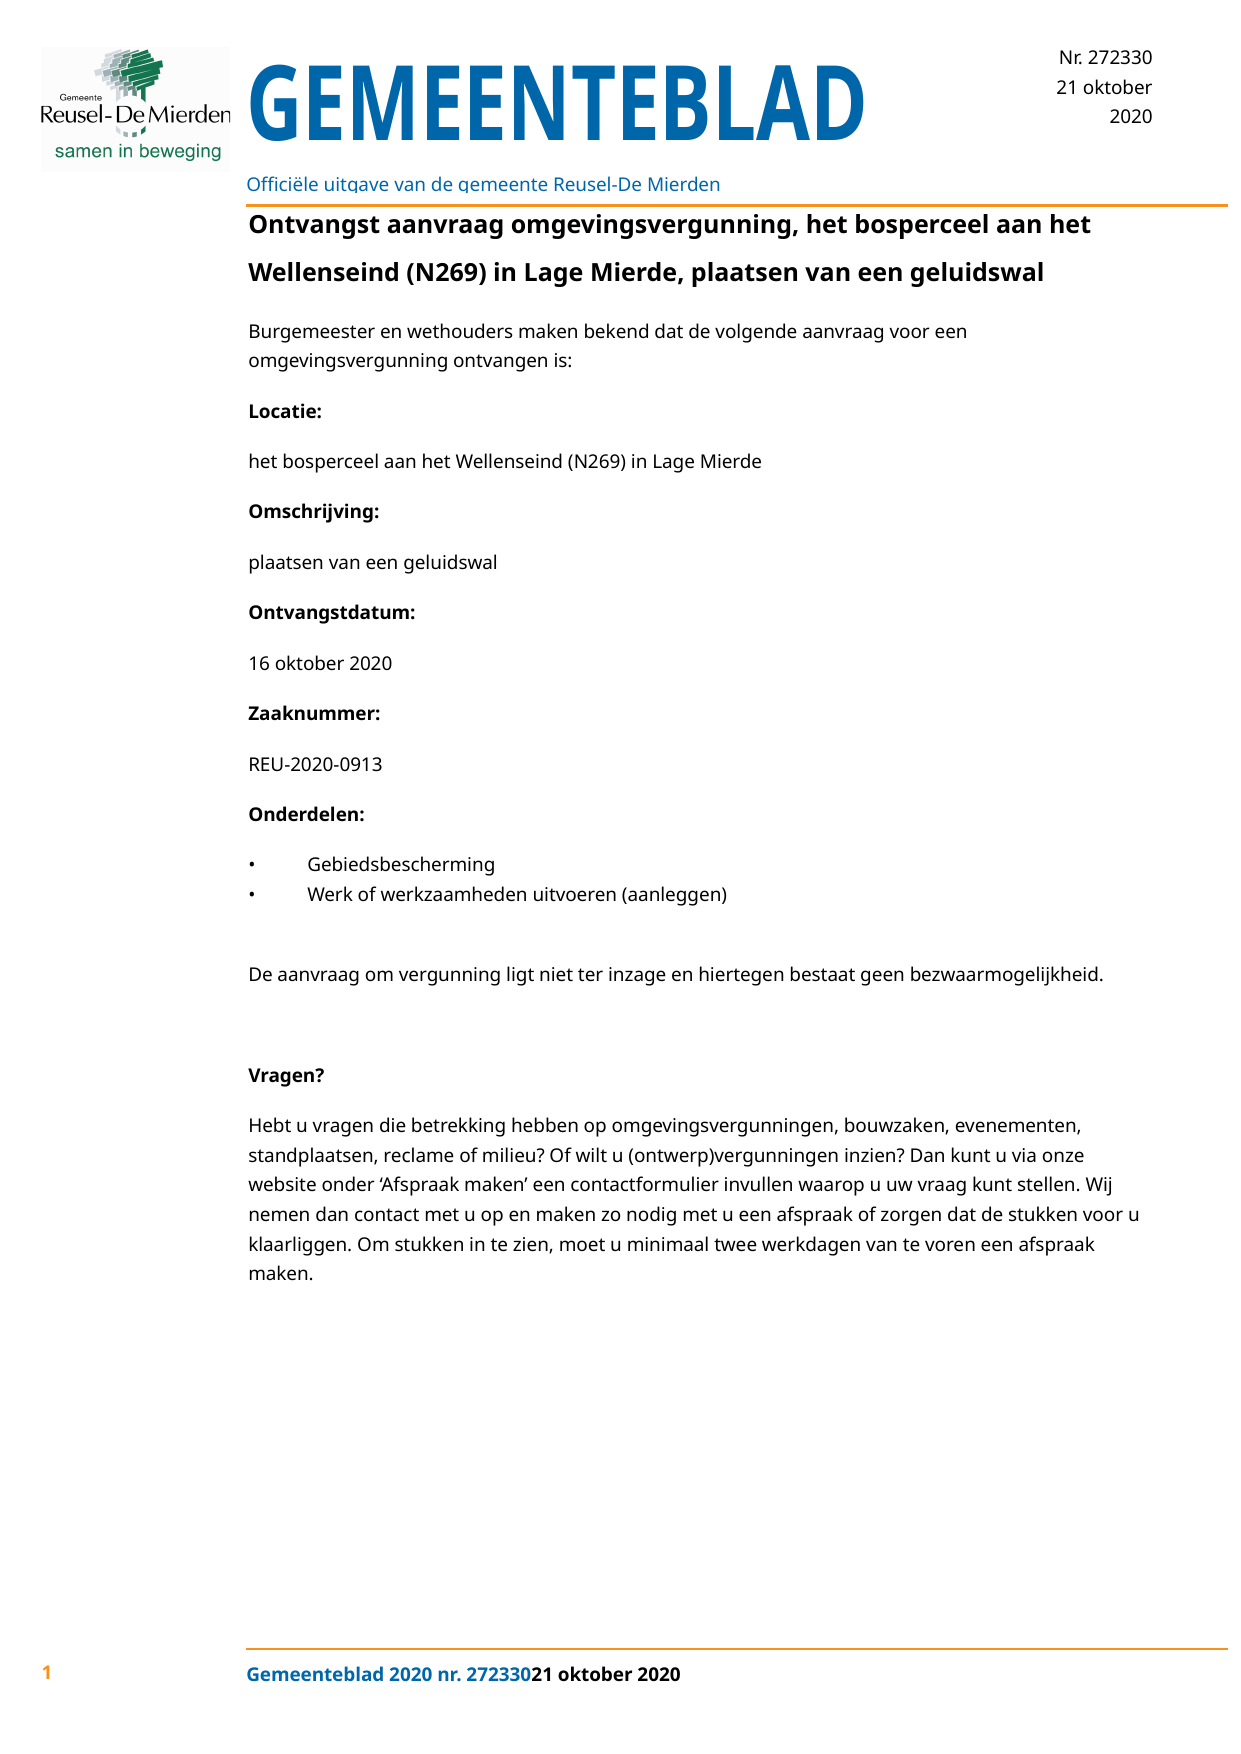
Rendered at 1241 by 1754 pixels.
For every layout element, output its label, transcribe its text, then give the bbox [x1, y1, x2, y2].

text Vragen? [248, 1062, 1152, 1088]
list Werk of werkzaamheden uitvoeren (aanleggen) [248, 881, 1152, 907]
text Onderdelen: [248, 801, 1152, 827]
text plaatsen van een geluidswal [248, 549, 1152, 575]
text Omschrijving: [248, 499, 1152, 524]
text Locatie: [248, 398, 1152, 424]
text Burgemeester en wethouders maken bekend dat de volgende aanvraag voor een omgevingsvergunning ontvangen is: [248, 318, 1152, 373]
text Zaaknummer: [248, 700, 1152, 726]
text Hebt u vragen die betrekking hebben op omgevingsvergunningen, bouwzaken, evenementen, standplaatsen, reclame of milieu? Of wilt u (ontwerp)vergunningen inzien? Dan kunt u via onze website onder ‘Afspraak maken’ een contactformulier invullen waarop u uw vraag kunt stellen. Wij nemen dan contact met u op en maken zo nodig met u een afspraak of zorgen dat de stukken voor u klaarliggen. Om stukken in te zien, moet u minimaal twee werkdagen van te voren een afspraak maken. [248, 1112, 1152, 1286]
picture [41, 47, 231, 172]
text Ontvangst aanvraag omgevingsvergunning, het bosperceel aan het Wellenseind (N269) in Lage Mierde, plaatsen van een geluidswal [248, 207, 1152, 288]
text 16 oktober 2020 [248, 650, 1152, 676]
text Ontvangstdatum: [248, 599, 1152, 625]
text REU-2020-0913 [248, 751, 1152, 777]
list Gebiedsbescherming [248, 852, 1152, 877]
text De aanvraag om vergunning ligt niet ter inzage en hiertegen bestaat geen bezwaarmogelijkheid. [248, 961, 1152, 987]
text het bosperceel aan het Wellenseind (N269) in Lage Mierde [248, 448, 1152, 474]
